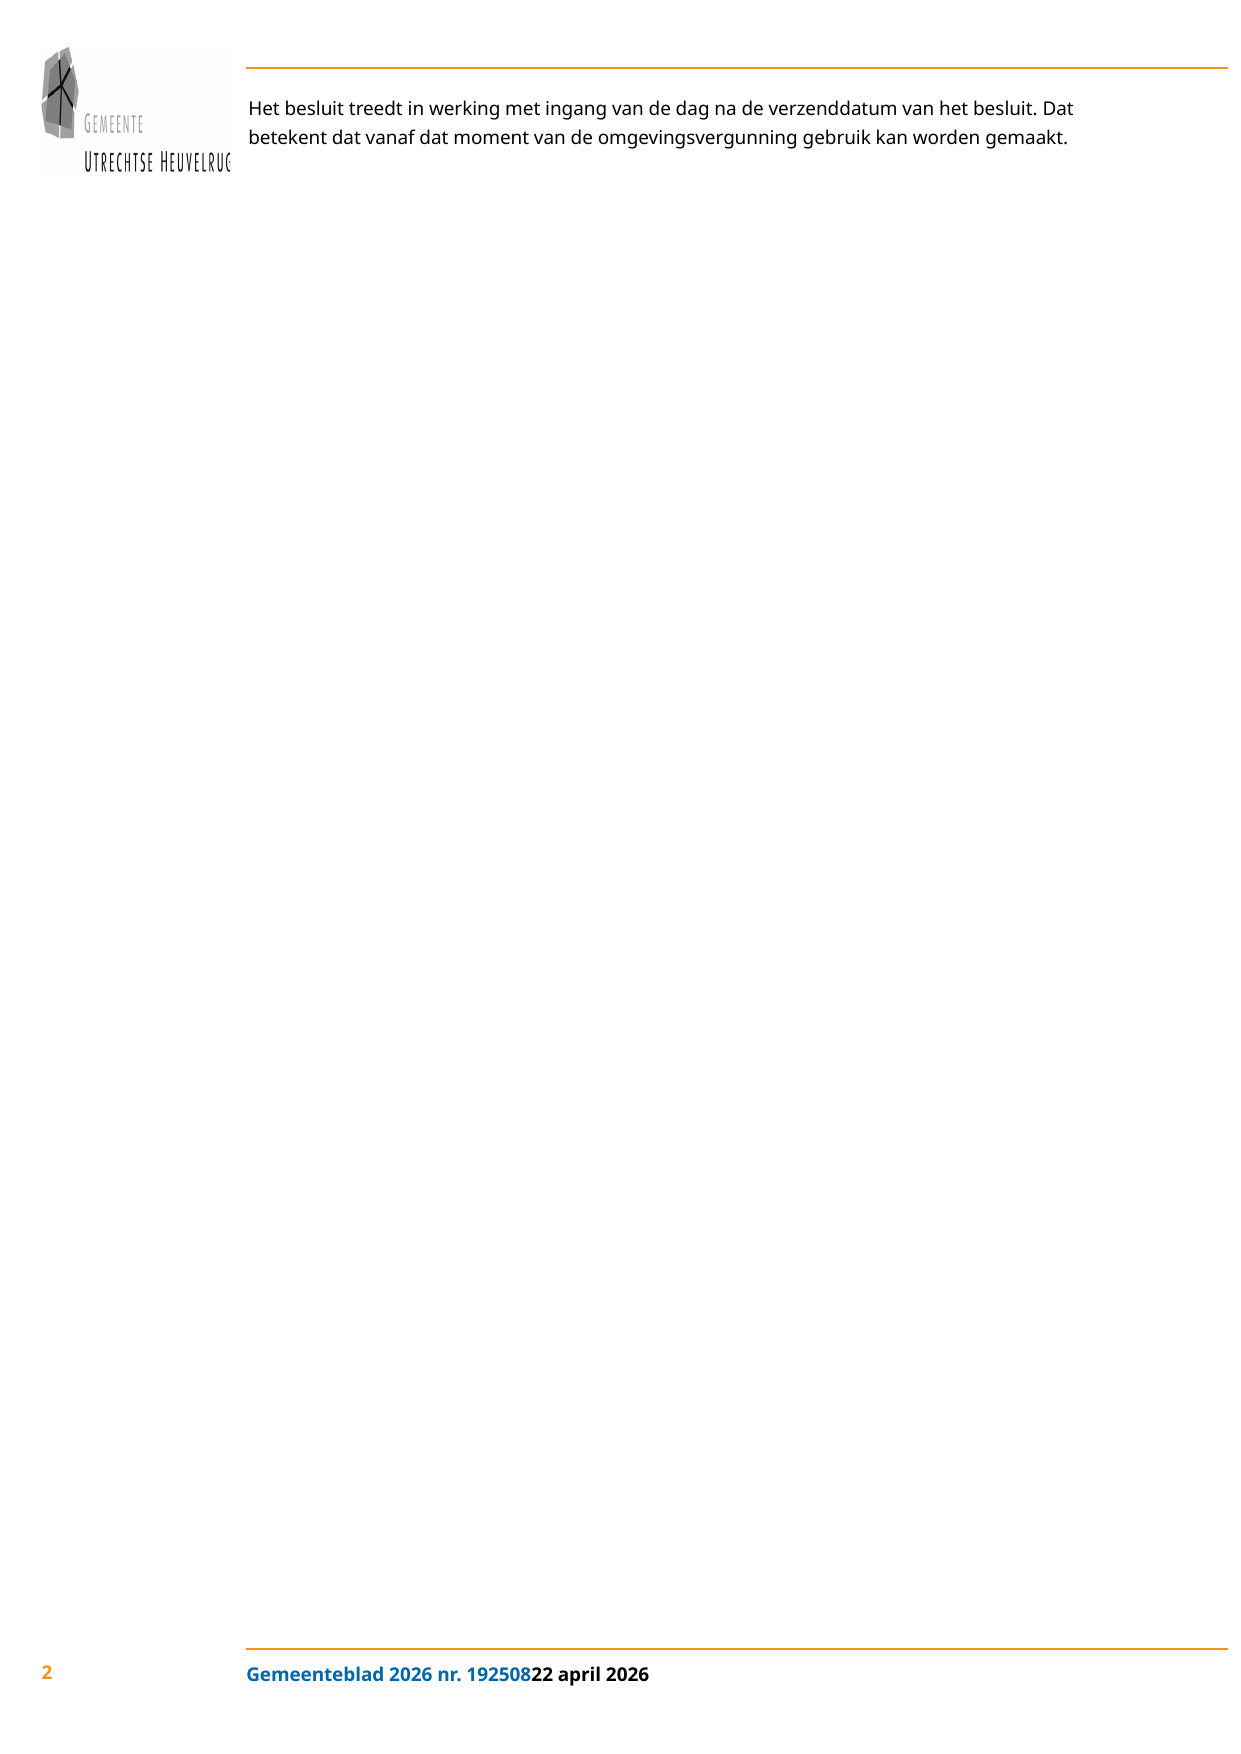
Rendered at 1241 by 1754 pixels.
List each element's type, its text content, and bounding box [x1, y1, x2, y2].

picture [41, 47, 231, 172]
text Het besluit treedt in werking met ingang van de dag na de verzenddatum van het besluit. Dat betekent dat vanaf dat moment van de omgevingsvergunning gebruik kan worden gemaakt. [248, 95, 1152, 150]
